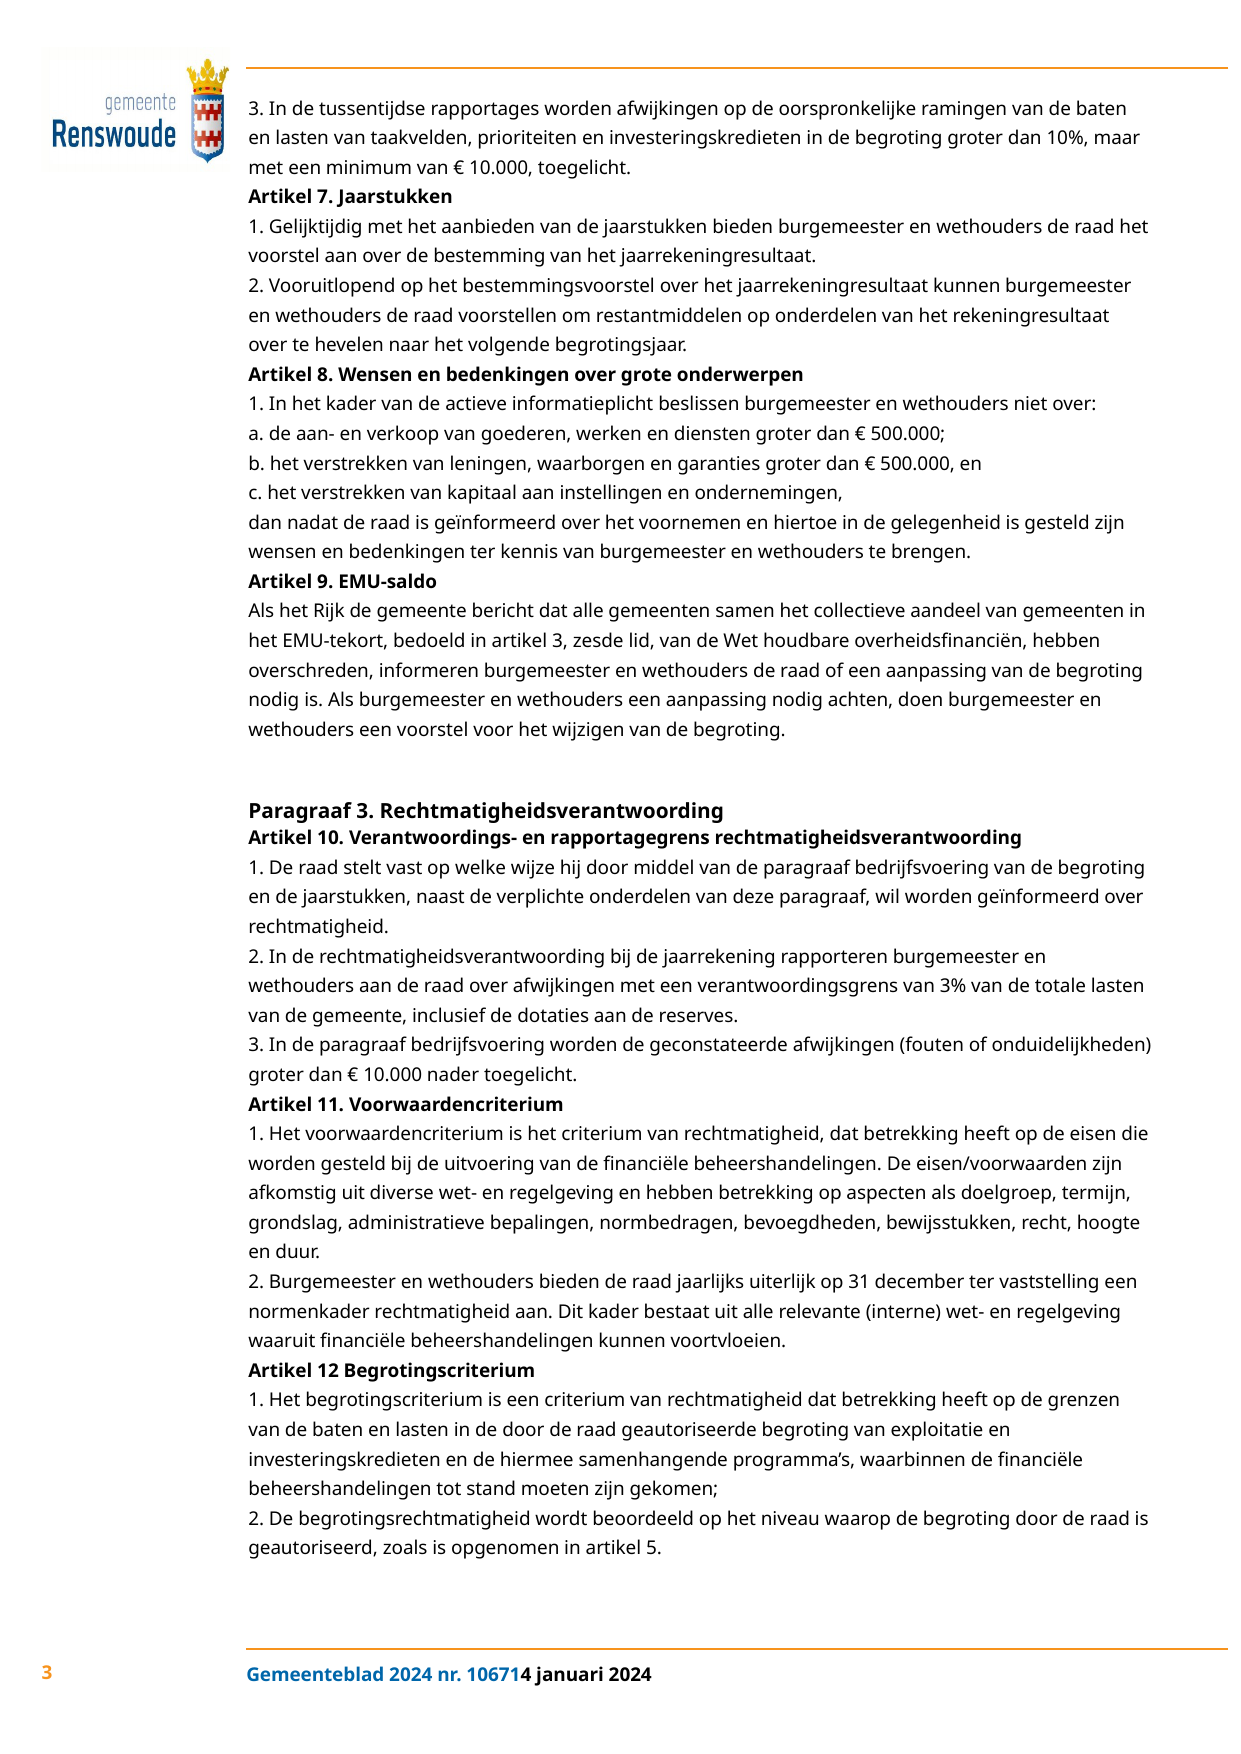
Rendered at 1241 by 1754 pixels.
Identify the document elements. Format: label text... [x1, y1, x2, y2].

text 1. De raad stelt vast op welke wijze hij door middel van de paragraaf bedrijfsvoering van de begroting en de jaarstukken, naast de verplichte onderdelen van deze paragraaf, wil worden geïnformeerd over rechtmatigheid. [248, 854, 1152, 939]
text a. de aan- en verkoop van goederen, werken en diensten groter dan € 500.000; [248, 420, 1152, 446]
text Artikel 12 Begrotingscriterium [248, 1357, 1152, 1383]
text 1. In het kader van de actieve informatieplicht beslissen burgemeester en wethouders niet over: [248, 391, 1152, 416]
text Artikel 8. Wensen en bedenkingen over grote onderwerpen [248, 361, 1152, 387]
text Artikel 7. Jaarstukken [248, 183, 1152, 209]
text 2. Burgemeester en wethouders bieden de raad jaarlijks uiterlijk op 31 december ter vaststelling een normenkader rechtmatigheid aan. Dit kader bestaat uit alle relevante (interne) wet- en regelgeving waaruit financiële beheershandelingen kunnen voortvloeien. [248, 1268, 1152, 1353]
text Artikel 10. Verantwoordings- en rapportagegrens rechtmatigheidsverantwoording [248, 824, 1152, 850]
text 3. In de tussentijdse rapportages worden afwijkingen op de oorspronkelijke ramingen van de baten en lasten van taakvelden, prioriteiten en investeringskredieten in de begroting groter dan 10%, maar met een minimum van € 10.000, toegelicht. [248, 95, 1152, 180]
text 3. In de paragraaf bedrijfsvoering worden de geconstateerde afwijkingen (fouten of onduidelijkheden) groter dan € 10.000 nader toegelicht. [248, 1032, 1152, 1087]
text c. het verstrekken van kapitaal aan instellingen en ondernemingen, [248, 479, 1152, 505]
text Als het Rijk de gemeente bericht dat alle gemeenten samen het collectieve aandeel van gemeenten in het EMU-tekort, bedoeld in artikel 3, zesde lid, van de Wet houdbare overheidsfinanciën, hebben overschreden, informeren burgemeester en wethouders de raad of een aanpassing van de begroting nodig is. Als burgemeester en wethouders een aanpassing nodig achten, doen burgemeester en wethouders een voorstel voor het wijzigen van de begroting. [248, 598, 1152, 742]
text 2. Vooruitlopend op het bestemmingsvoorstel over het jaarrekeningresultaat kunnen burgemeester en wethouders de raad voorstellen om restantmiddelen op onderdelen van het rekeningresultaat over te hevelen naar het volgende begrotingsjaar. [248, 272, 1152, 357]
text 1. Het voorwaardencriterium is het criterium van rechtmatigheid, dat betrekking heeft op de eisen die worden gesteld bij de uitvoering van de financiële beheershandelingen. De eisen/voorwaarden zijn afkomstig uit diverse wet- en regelgeving en hebben betrekking op aspecten als doelgroep, termijn, grondslag, administratieve bepalingen, normbedragen, bevoegdheden, bewijsstukken, recht, hoogte en duur. [248, 1120, 1152, 1264]
text b. het verstrekken van leningen, waarborgen en garanties groter dan € 500.000, en [248, 450, 1152, 476]
picture [41, 47, 231, 172]
text Artikel 11. Voorwaardencriterium [248, 1091, 1152, 1116]
text Paragraaf 3. Rechtmatigheidsverantwoording [248, 796, 1152, 824]
text 1. Het begrotingscriterium is een criterium van rechtmatigheid dat betrekking heeft op de grenzen van de baten en lasten in de door de raad geautoriseerde begroting van exploitatie en investeringskredieten en de hiermee samenhangende programma’s, waarbinnen de financiële beheershandelingen tot stand moeten zijn gekomen; [248, 1387, 1152, 1501]
text 1. Gelijktijdig met het aanbieden van de jaarstukken bieden burgemeester en wethouders de raad het voorstel aan over de bestemming van het jaarrekeningresultaat. [248, 213, 1152, 268]
text dan nadat de raad is geïnformeerd over het voornemen en hiertoe in de gelegenheid is gesteld zijn wensen en bedenkingen ter kennis van burgemeester en wethouders te brengen. [248, 509, 1152, 564]
text Artikel 9. EMU-saldo [248, 568, 1152, 594]
text 2. De begrotingsrechtmatigheid wordt beoordeeld op het niveau waarop de begroting door de raad is geautoriseerd, zoals is opgenomen in artikel 5. [248, 1505, 1152, 1560]
text 2. In de rechtmatigheidsverantwoording bij de jaarrekening rapporteren burgemeester en wethouders aan de raad over afwijkingen met een verantwoordingsgrens van 3% van de totale lasten van de gemeente, inclusief de dotaties aan de reserves. [248, 943, 1152, 1028]
